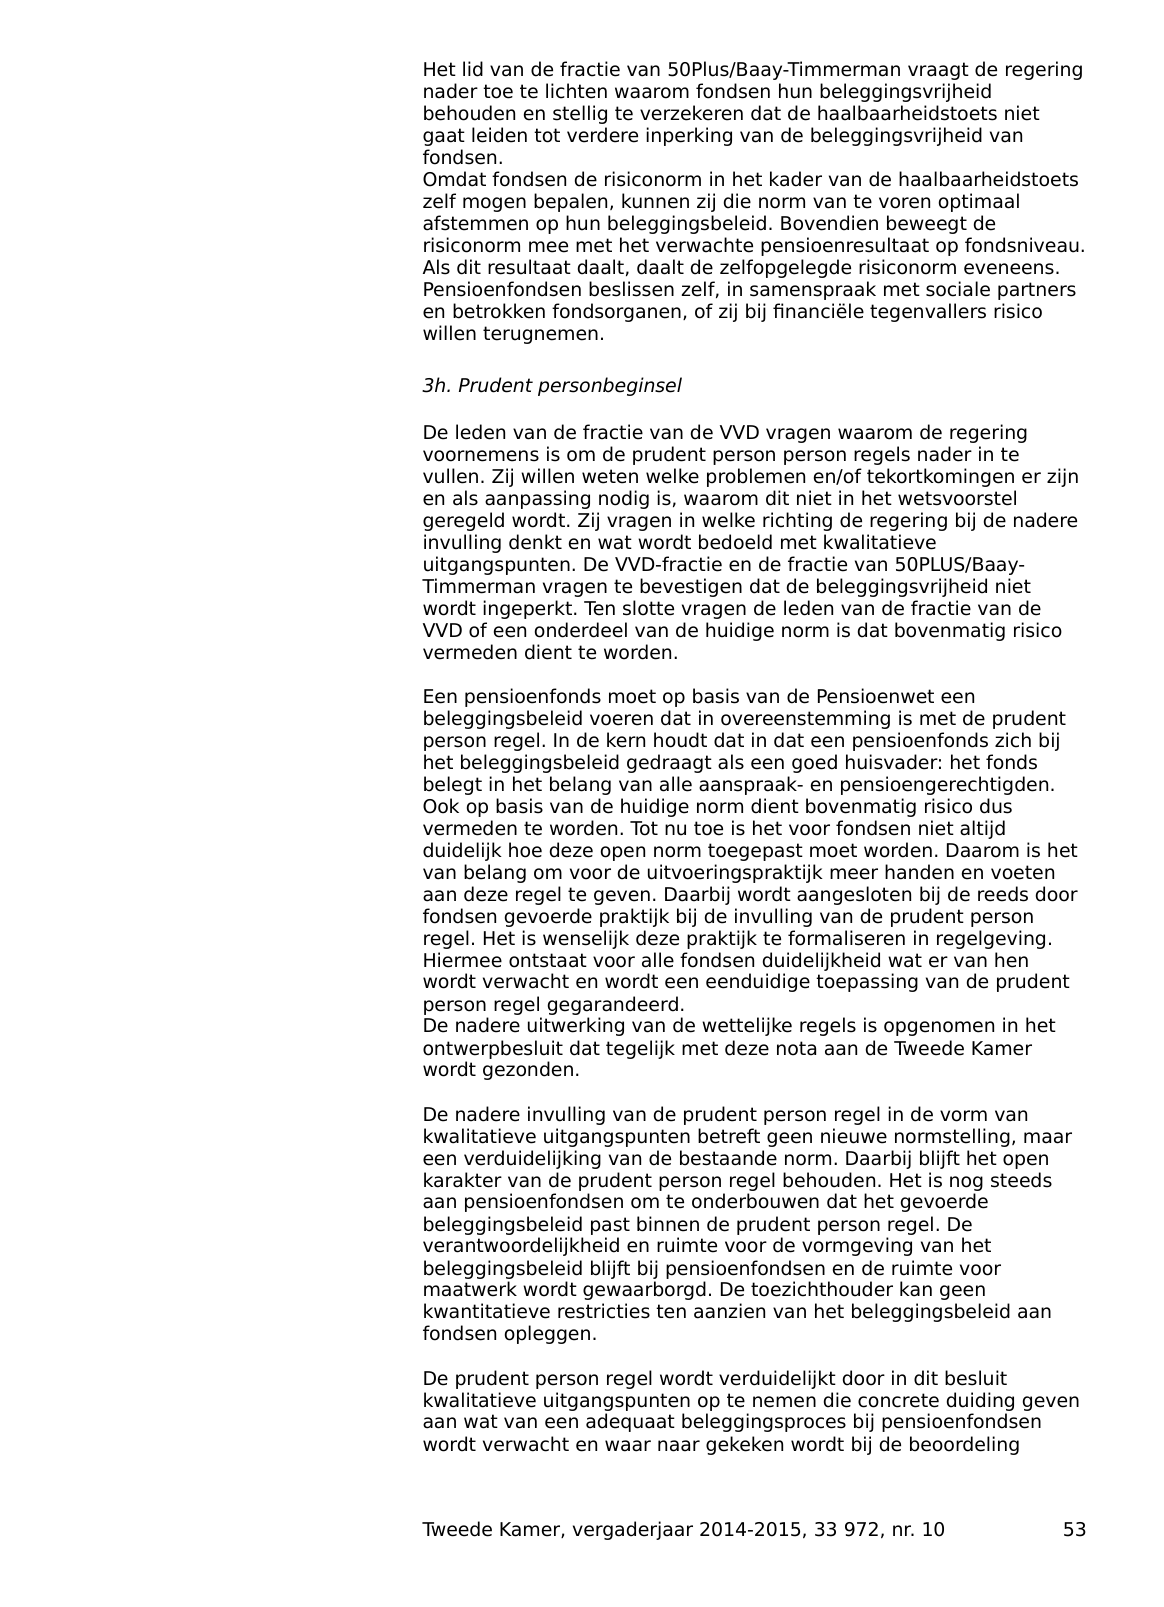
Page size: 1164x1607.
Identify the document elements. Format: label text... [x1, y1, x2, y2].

text De leden van de fractie van de VVD vragen waarom de regering voornemens is om de prudent person person regels nader in te vullen. Zij willen weten welke problemen en/of tekortkomingen er zijn en als aanpassing nodig is, waarom dit niet in het wetsvoorstel geregeld wordt. Zij vragen in welke richting de regering bij de nadere invulling denkt en wat wordt bedoeld met kwalitatieve uitgangspunten. De VVD-fractie en de fractie van 50PLUS/Baay-Timmerman vragen te bevestigen dat de beleggingsvrijheid niet wordt ingeperkt. Ten slotte vragen de leden van de fractie van de VVD of een onderdeel van de huidige norm is dat bovenmatig risico vermeden dient te worden. [422, 422, 1087, 663]
text De prudent person regel wordt verduidelijkt door in dit besluit kwalitatieve uitgangspunten op te nemen die concrete duiding geven aan wat van een adequaat beleggingsproces bij pensioenfondsen wordt verwacht en waar naar gekeken wordt bij de beoordeling [422, 1367, 1087, 1455]
text Het lid van de fractie van 50Plus/Baay-Timmerman vraagt de regering nader toe te lichten waarom fondsen hun beleggingsvrijheid behouden en stellig te verzekeren dat de haalbaarheidstoets niet gaat leiden tot verdere inperking van de beleggingsvrijheid van fondsen. [422, 59, 1087, 169]
text De nadere uitwerking van de wettelijke regels is opgenomen in het ontwerpbesluit dat tegelijk met deze nota aan de Tweede Kamer wordt gezonden. [422, 1015, 1087, 1081]
subtitle 3h. Prudent personbeginsel [422, 375, 1087, 397]
text Een pensioenfonds moet op basis van de Pensioenwet een beleggingsbeleid voeren dat in overeenstemming is met de prudent person regel. In de kern houdt dat in dat een pensioenfonds zich bij het beleggingsbeleid gedraagt als een goed huisvader: het fonds belegt in het belang van alle aanspraak- en pensioengerechtigden. Ook op basis van de huidige norm dient bovenmatig risico dus vermeden te worden. Tot nu toe is het voor fondsen niet altijd duidelijk hoe deze open norm toegepast moet worden. Daarom is het van belang om voor de uitvoeringspraktijk meer handen en voeten aan deze regel te geven. Daarbij wordt aangesloten bij de reeds door fondsen gevoerde praktijk bij de invulling van de prudent person regel. Het is wenselijk deze praktijk te formaliseren in regelgeving. Hiermee ontstaat voor alle fondsen duidelijkheid wat er van hen wordt verwacht en wordt een eenduidige toepassing van de prudent person regel gegarandeerd. [422, 686, 1087, 1015]
text De nadere invulling van de prudent person regel in de vorm van kwalitatieve uitgangspunten betreft geen nieuwe normstelling, maar een verduidelijking van de bestaande norm. Daarbij blijft het open karakter van de prudent person regel behouden. Het is nog steeds aan pensioenfondsen om te onderbouwen dat het gevoerde beleggingsbeleid past binnen de prudent person regel. De verantwoordelijkheid en ruimte voor de vormgeving van het beleggingsbeleid blijft bij pensioenfondsen en de ruimte voor maatwerk wordt gewaarborgd. De toezichthouder kan geen kwantitatieve restricties ten aanzien van het beleggingsbeleid aan fondsen opleggen. [422, 1103, 1087, 1345]
text Omdat fondsen de risiconorm in het kader van de haalbaarheidstoets zelf mogen bepalen, kunnen zij die norm van te voren optimaal afstemmen op hun beleggingsbeleid. Bovendien beweegt de risiconorm mee met het verwachte pensioenresultaat op fondsniveau. Als dit resultaat daalt, daalt de zelfopgelegde risiconorm eveneens. Pensioenfondsen beslissen zelf, in samenspraak met sociale partners en betrokken fondsorganen, of zij bij financiële tegenvallers risico willen terugnemen. [422, 169, 1087, 345]
